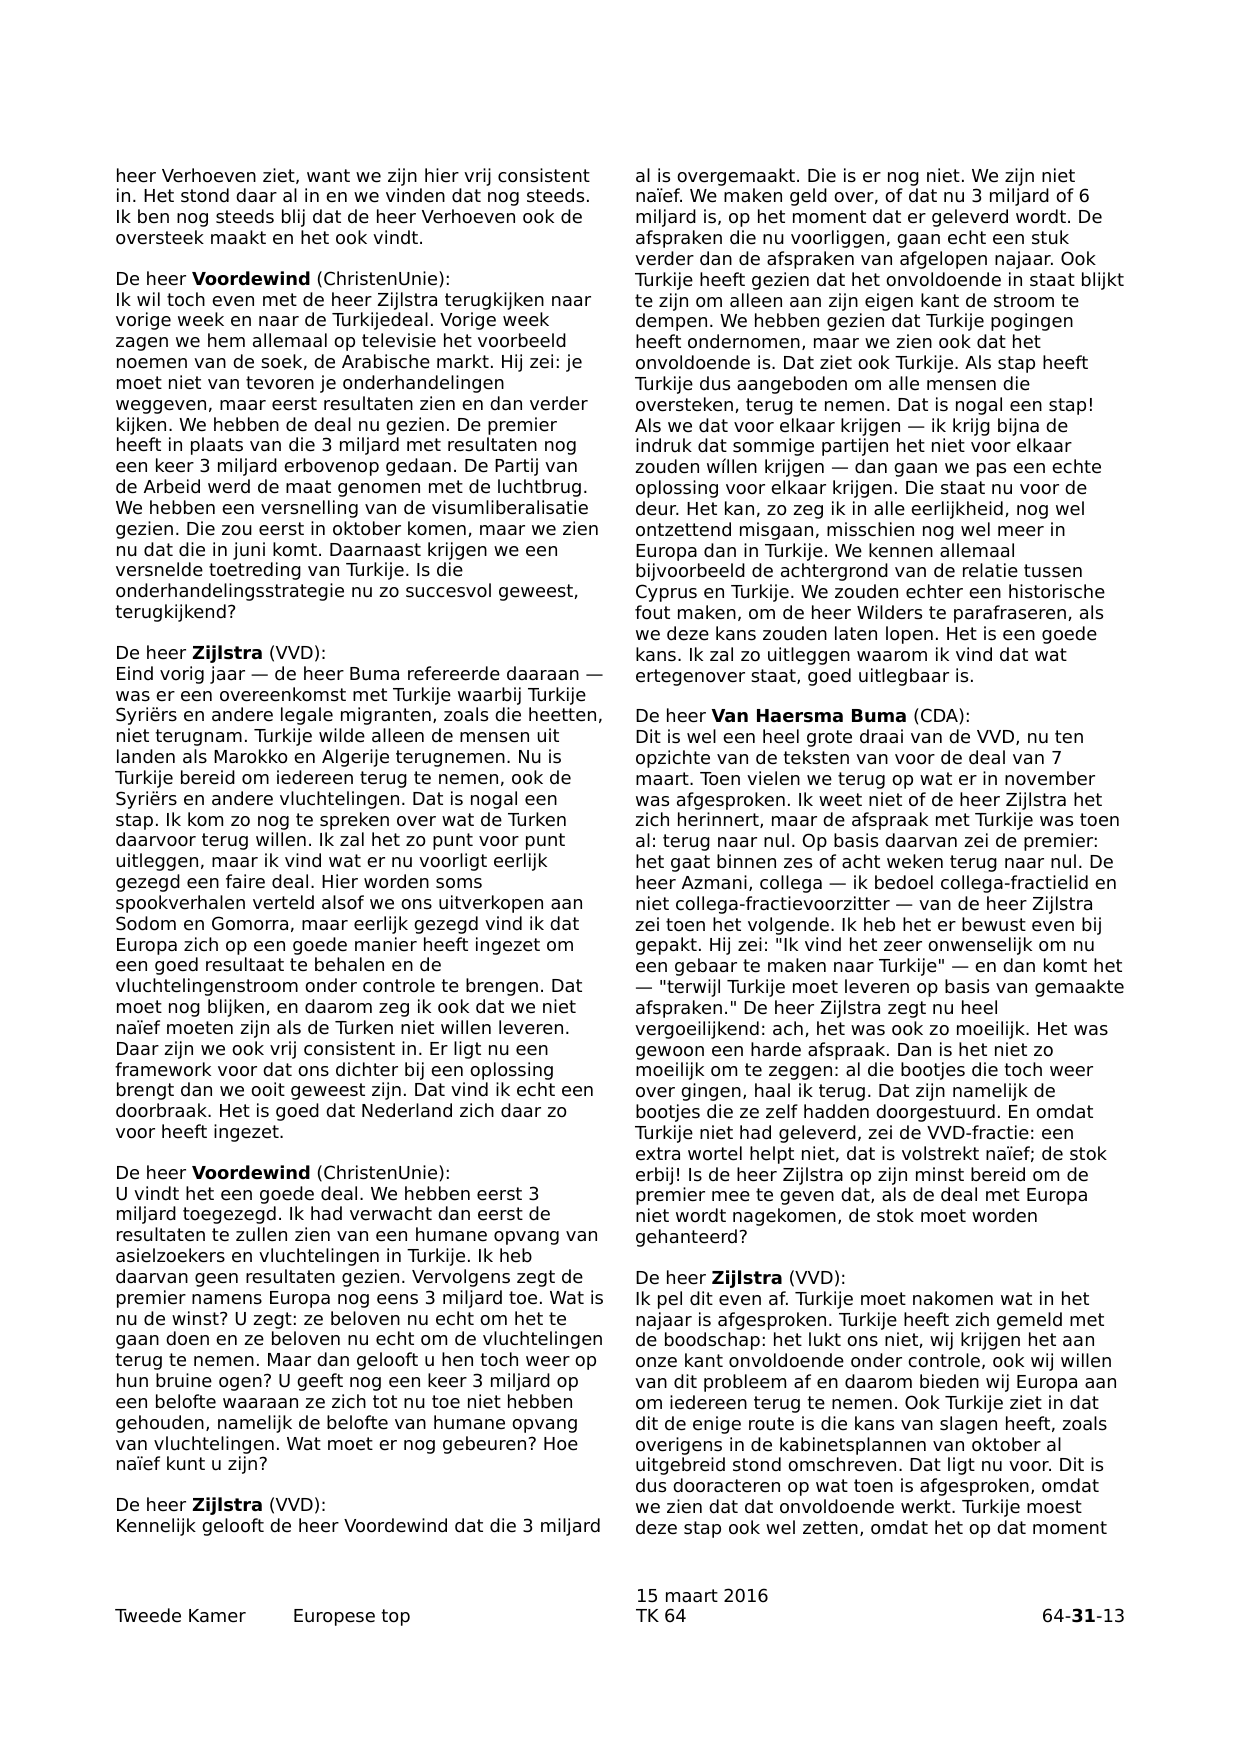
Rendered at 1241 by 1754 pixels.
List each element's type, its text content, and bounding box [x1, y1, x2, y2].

text De heer Voordewind (ChristenUnie): [115, 269, 605, 289]
text Dit is wel een heel grote draai van de VVD, nu ten opzichte van de teksten van voor de deal van 7 maart. Toen vielen we terug op wat er in november was afgesproken. Ik weet niet of de heer Zijlstra het zich herinnert, maar de afspraak met Turkije was toen al: terug naar nul. Op basis daarvan zei de premier: het gaat binnen zes of acht weken terug naar nul. De heer Azmani, collega — ik bedoel collega-fractielid en niet collega-fractievoorzitter — van de heer Zijlstra zei toen het volgende. Ik heb het er bewust even bij gepakt. Hij zei: "Ik vind het zeer onwenselijk om nu een gebaar te maken naar Turkije" — en dan komt het — "terwijl Turkije moet leveren op basis van gemaakte afspraken." De heer Zijlstra zegt nu heel vergoeilijkend: ach, het was ook zo moeilijk. Het was gewoon een harde afspraak. Dan is het niet zo moeilijk om te zeggen: al die bootjes die toch weer over gingen, haal ik terug. Dat zijn namelijk de bootjes die ze zelf hadden doorgestuurd. En omdat Turkije niet had geleverd, zei de VVD-fractie: een extra wortel helpt niet, dat is volstrekt naïef; de stok erbij! Is de heer Zijlstra op zijn minst bereid om de premier mee te geven dat, als de deal met Europa niet wordt nagekomen, de stok moet worden gehanteerd? [635, 727, 1125, 1248]
text U vindt het een goede deal. We hebben eerst 3 miljard toegezegd. Ik had verwacht dan eerst de resultaten te zullen zien van een humane opvang van asielzoekers en vluchtelingen in Turkije. Ik heb daarvan geen resultaten gezien. Vervolgens zegt de premier namens Europa nog eens 3 miljard toe. Wat is nu de winst? U zegt: ze beloven nu echt om het te gaan doen en ze beloven nu echt om de vluchtelingen terug te nemen. Maar dan gelooft u hen toch weer op hun bruine ogen? U geeft nog een keer 3 miljard op een belofte waaraan ze zich tot nu toe niet hebben gehouden, namelijk de belofte van humane opvang van vluchtelingen. Wat moet er nog gebeuren? Hoe naïef kunt u zijn? [115, 1183, 605, 1475]
text Eind vorig jaar — de heer Buma refereerde daaraan — was er een overeenkomst met Turkije waarbij Turkije Syriërs en andere legale migranten, zoals die heetten, niet terugnam. Turkije wilde alleen de mensen uit landen als Marokko en Algerije terugnemen. Nu is Turkije bereid om iedereen terug te nemen, ook de Syriërs en andere vluchtelingen. Dat is nogal een stap. Ik kom zo nog te spreken over wat de Turken daarvoor terug willen. Ik zal het zo punt voor punt uitleggen, maar ik vind wat er nu voorligt eerlijk gezegd een faire deal. Hier worden soms spookverhalen verteld alsof we ons uitverkopen aan Sodom en Gomorra, maar eerlijk gezegd vind ik dat Europa zich op een goede manier heeft ingezet om een goed resultaat te behalen en de vluchtelingenstroom onder controle te brengen. Dat moet nog blijken, en daarom zeg ik ook dat we niet naïef moeten zijn als de Turken niet willen leveren. Daar zijn we ook vrij consistent in. Er ligt nu een framework voor dat ons dichter bij een oplossing brengt dan we ooit geweest zijn. Dat vind ik echt een doorbraak. Het is goed dat Nederland zich daar zo voor heeft ingezet. [115, 663, 605, 1143]
text Kennelijk gelooft de heer Voordewind dat die 3 miljard [115, 1516, 605, 1537]
text De heer Voordewind (ChristenUnie): [115, 1163, 605, 1183]
text De heer Zijlstra (VVD): [115, 643, 605, 663]
text De heer Zijlstra (VVD): [635, 1268, 1125, 1288]
text De heer Zijlstra (VVD): [115, 1495, 605, 1516]
text De heer Van Haersma Buma (CDA): [635, 706, 1125, 727]
text Ik wil toch even met de heer Zijlstra terugkijken naar vorige week en naar de Turkijedeal. Vorige week zagen we hem allemaal op televisie het voorbeeld noemen van de soek, de Arabische markt. Hij zei: je moet niet van tevoren je onderhandelingen weggeven, maar eerst resultaten zien en dan verder kijken. We hebben de deal nu gezien. De premier heeft in plaats van die 3 miljard met resultaten nog een keer 3 miljard erbovenop gedaan. De Partij van de Arbeid werd de maat genomen met de luchtbrug. We hebben een versnelling van de visumliberalisatie gezien. Die zou eerst in oktober komen, maar we zien nu dat die in juni komt. Daarnaast krijgen we een versnelde toetreding van Turkije. Is die onderhandelingsstrategie nu zo succesvol geweest, terugkijkend? [115, 289, 605, 623]
text al is overgemaakt. Die is er nog niet. We zijn niet naïef. We maken geld over, of dat nu 3 miljard of 6 miljard is, op het moment dat er geleverd wordt. De afspraken die nu voorliggen, gaan echt een stuk verder dan de afspraken van afgelopen najaar. Ook Turkije heeft gezien dat het onvoldoende in staat blijkt te zijn om alleen aan zijn eigen kant de stroom te dempen. We hebben gezien dat Turkije pogingen heeft ondernomen, maar we zien ook dat het onvoldoende is. Dat ziet ook Turkije. Als stap heeft Turkije dus aangeboden om alle mensen die oversteken, terug te nemen. Dat is nogal een stap! Als we dat voor elkaar krijgen — ik krijg bijna de indruk dat sommige partijen het niet voor elkaar zouden wíllen krijgen — dan gaan we pas een echte oplossing voor elkaar krijgen. Die staat nu voor de deur. Het kan, zo zeg ik in alle eerlijkheid, nog wel ontzettend misgaan, misschien nog wel meer in Europa dan in Turkije. We kennen allemaal bijvoorbeeld de achtergrond van de relatie tussen Cyprus en Turkije. We zouden echter een historische fout maken, om de heer Wilders te parafraseren, als we deze kans zouden laten lopen. Het is een goede kans. Ik zal zo uitleggen waarom ik vind dat wat ertegenover staat, goed uitlegbaar is. [635, 165, 1125, 686]
text Ik pel dit even af. Turkije moet nakomen wat in het najaar is afgesproken. Turkije heeft zich gemeld met de boodschap: het lukt ons niet, wij krijgen het aan onze kant onvoldoende onder controle, ook wij willen van dit probleem af en daarom bieden wij Europa aan om iedereen terug te nemen. Ook Turkije ziet in dat dit de enige route is die kans van slagen heeft, zoals overigens in de kabinetsplannen van oktober al uitgebreid stond omschreven. Dat ligt nu voor. Dit is dus dooracteren op wat toen is afgesproken, omdat we zien dat dat onvoldoende werkt. Turkije moest deze stap ook wel zetten, omdat het op dat moment [635, 1288, 1125, 1538]
text heer Verhoeven ziet, want we zijn hier vrij consistent in. Het stond daar al in en we vinden dat nog steeds. Ik ben nog steeds blij dat de heer Verhoeven ook de oversteek maakt en het ook vindt. [115, 165, 605, 249]
